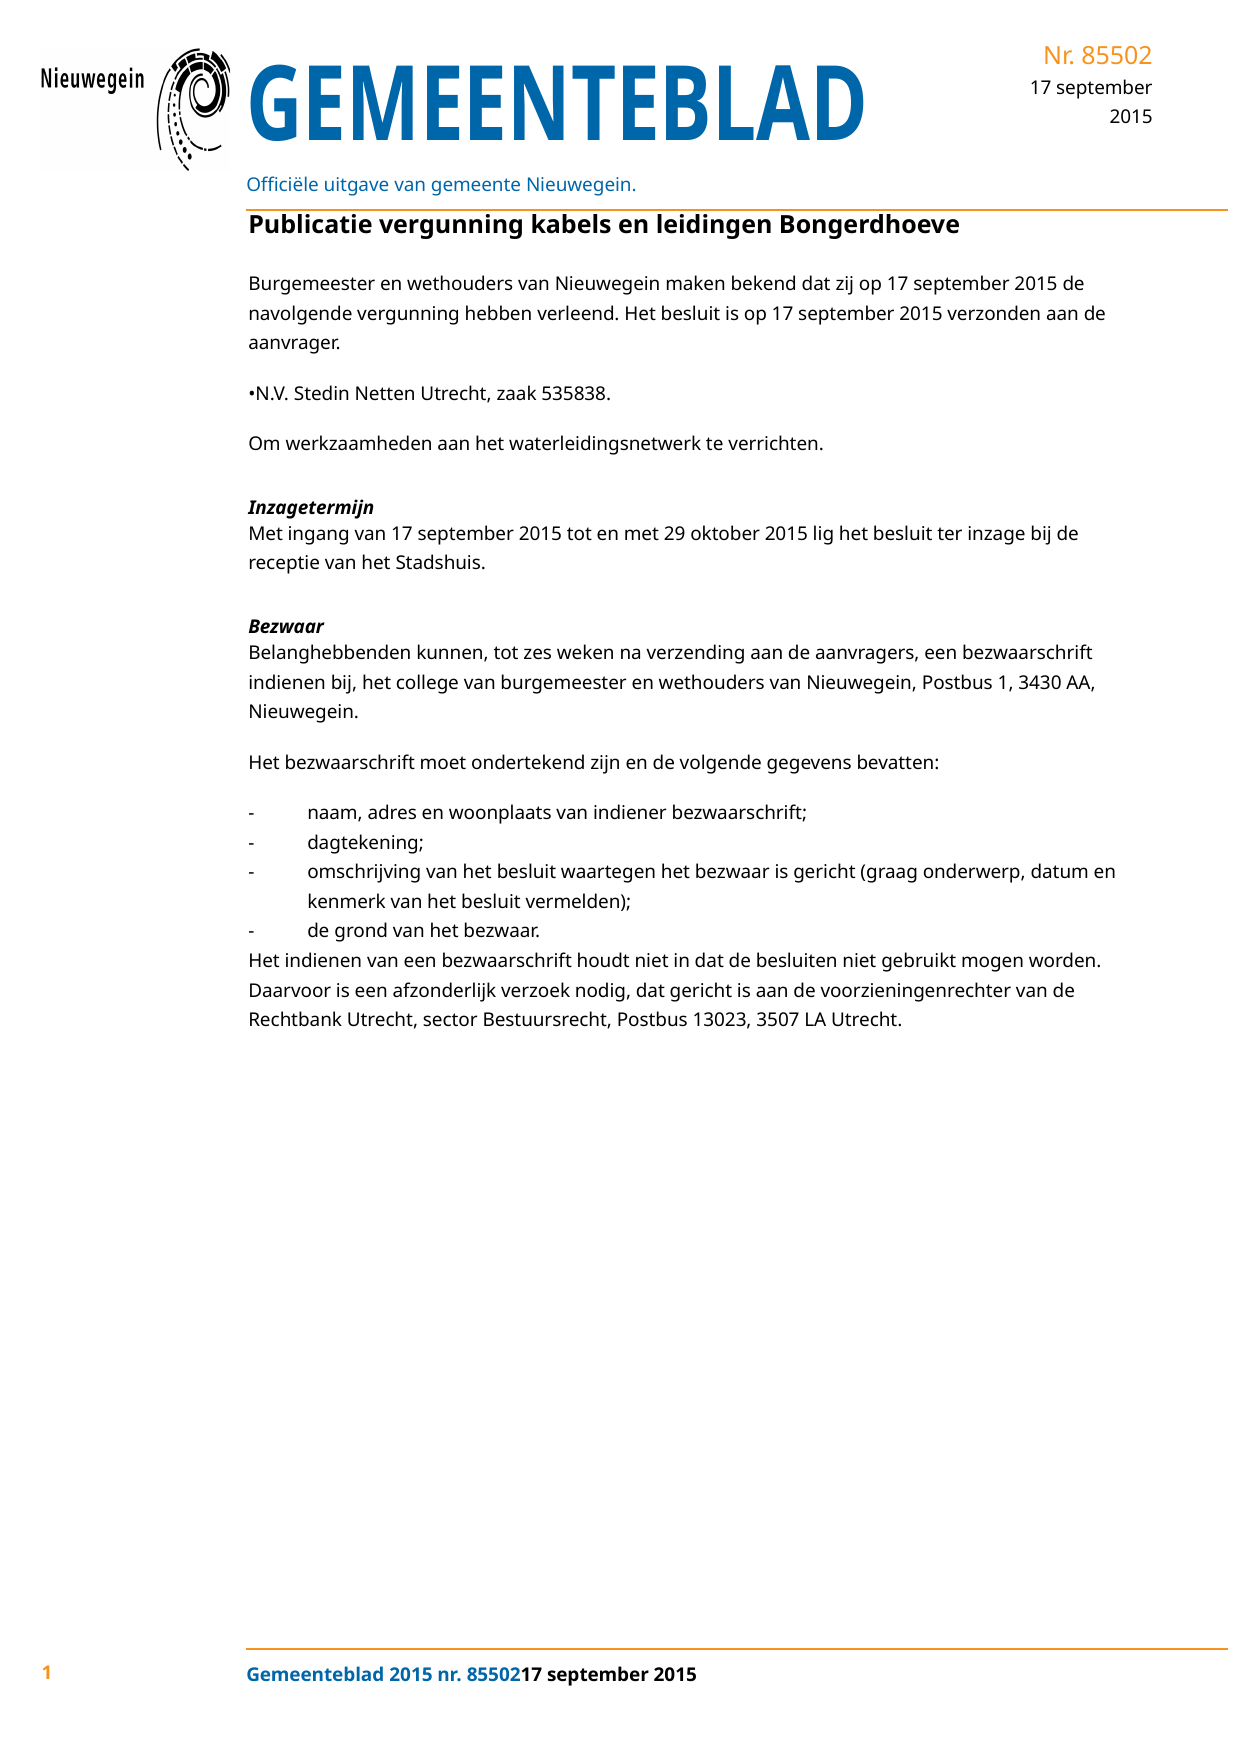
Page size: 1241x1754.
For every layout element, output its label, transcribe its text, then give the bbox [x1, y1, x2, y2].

list de grond van het bezwaar. [248, 918, 1152, 943]
text Publicatie vergunning kabels en leidingen Bongerdhoeve [248, 211, 1152, 241]
text Om werkzaamheden aan het waterleidingsnetwerk te verrichten. [248, 430, 1152, 456]
text Het bezwaarschrift moet ondertekend zijn en de volgende gegevens bevatten: [248, 749, 1152, 774]
text Het indienen van een bezwaarschrift houdt niet in dat de besluiten niet gebruikt mogen worden. Daarvoor is een afzonderlijk verzoek nodig, dat gericht is aan de voorzieningenrechter van de Rechtbank Utrecht, sector Bestuursrecht, Postbus 13023, 3507 LA Utrecht. [248, 947, 1152, 1032]
text Burgemeester en wethouders van Nieuwegein maken bekend dat zij op 17 september 2015 de navolgende vergunning hebben verleend. Het besluit is op 17 september 2015 verzonden aan de aanvrager. [248, 270, 1152, 355]
text Bezwaar [248, 613, 1152, 639]
text Inzagetermijn [248, 494, 1152, 520]
text •N.V. Stedin Netten Utrecht, zaak 535838. [248, 380, 1152, 406]
list omschrijving van het besluit waartegen het bezwaar is gericht (graag onderwerp, datum en kenmerk van het besluit vermelden); [248, 858, 1152, 914]
text Met ingang van 17 september 2015 tot en met 29 oktober 2015 lig het besluit ter inzage bij de receptie van het Stadshuis. [248, 520, 1152, 575]
picture [41, 47, 231, 172]
text Belanghebbenden kunnen, tot zes weken na verzending aan de aanvragers, een bezwaarschrift indienen bij, het college van burgemeester en wethouders van Nieuwegein, Postbus 1, 3430 AA, Nieuwegein. [248, 639, 1152, 724]
list naam, adres en woonplaats van indiener bezwaarschrift; [248, 799, 1152, 825]
list dagtekening; [248, 829, 1152, 854]
